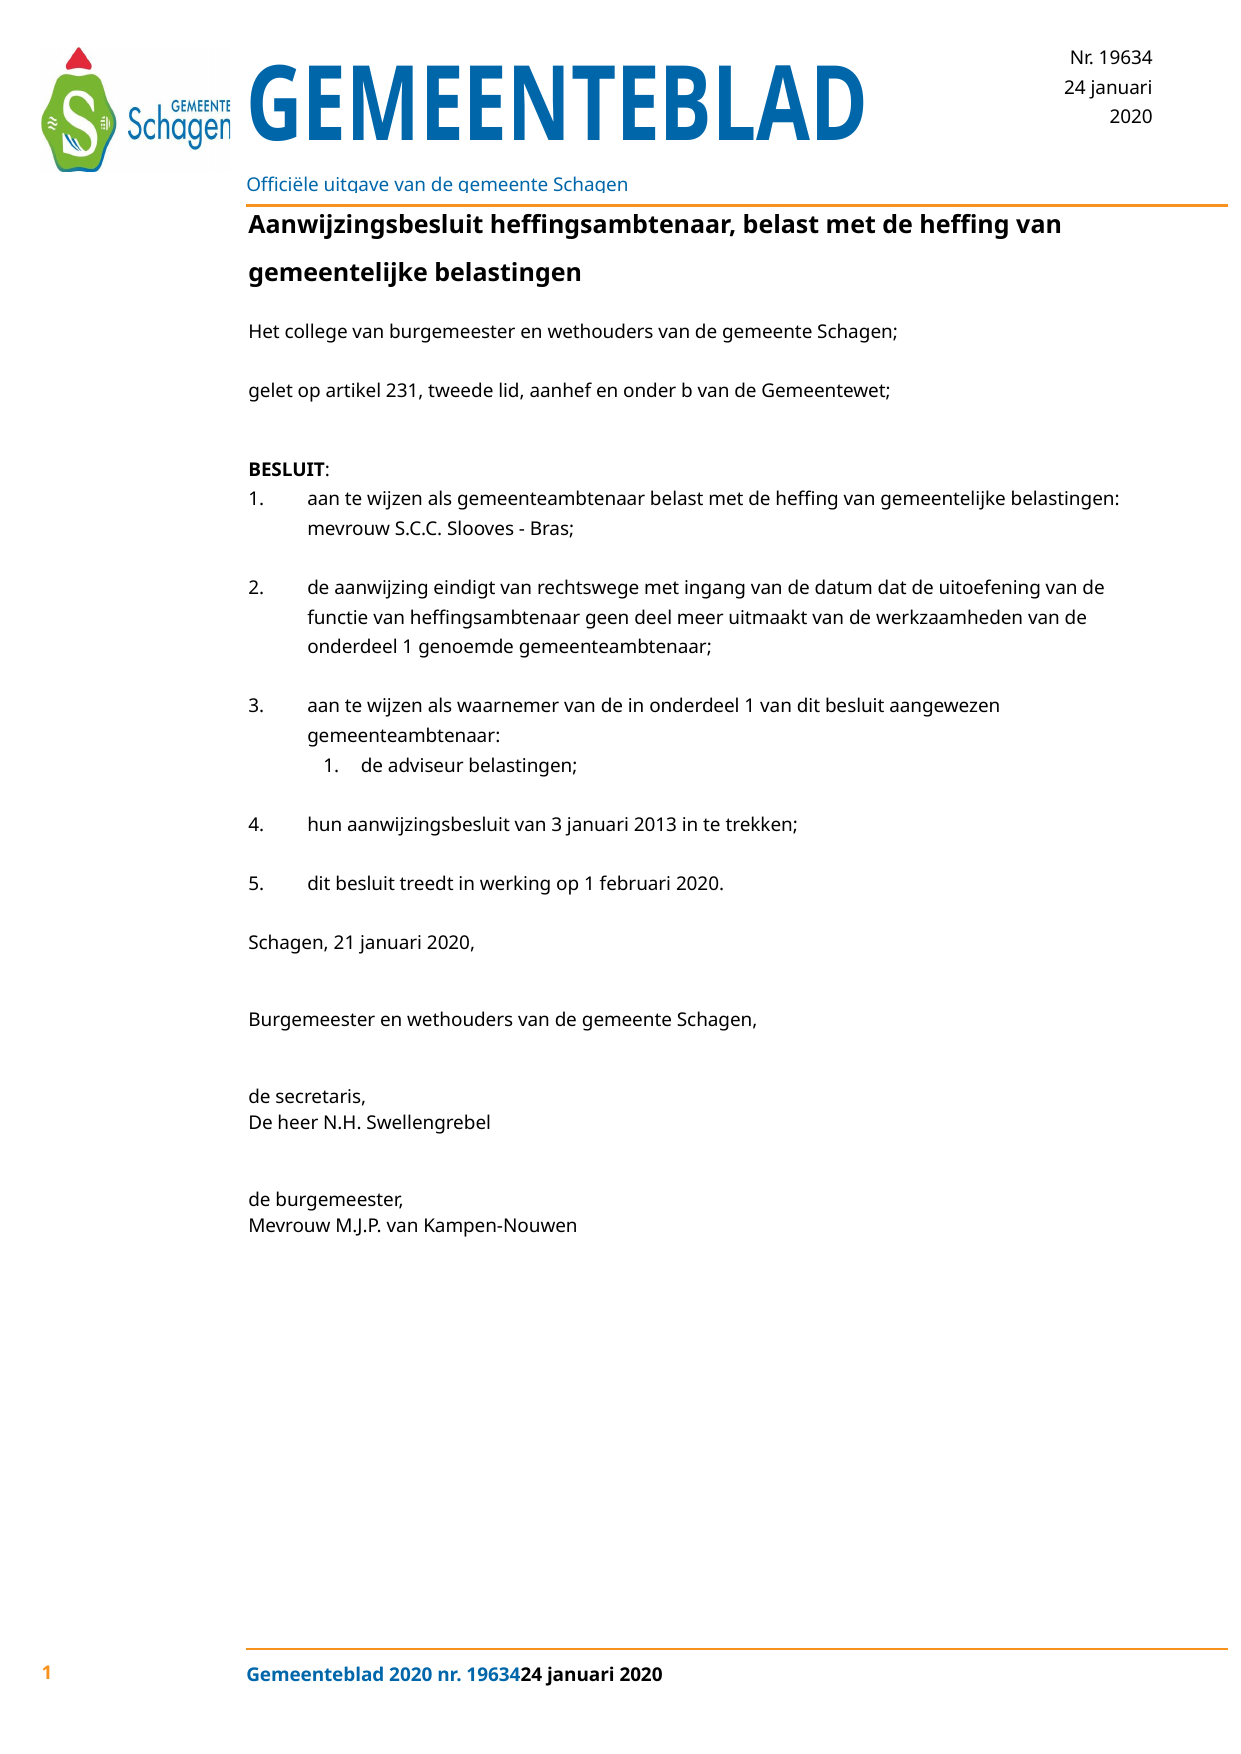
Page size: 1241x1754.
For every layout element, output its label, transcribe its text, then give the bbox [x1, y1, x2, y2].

list de aanwijzing eindigt van rechtswege met ingang van de datum dat de uitoefening van de functie van heffingsambtenaar geen deel meer uitmaakt van de werkzaamheden van de onderdeel 1 genoemde gemeenteambtenaar; [248, 574, 1152, 659]
list aan te wijzen als gemeenteambtenaar belast met de heffing van gemeentelijke belastingen: mevrouw S.C.C. Slooves - Bras; [248, 486, 1152, 541]
text Mevrouw M.J.P. van Kampen-Nouwen [248, 1212, 1152, 1238]
picture [41, 47, 231, 172]
text Het college van burgemeester en wethouders van de gemeente Schagen; [248, 318, 1152, 344]
text De heer N.H. Swellengrebel [248, 1109, 1152, 1135]
text de burgemeester, [248, 1187, 1152, 1212]
text de secretaris, [248, 1084, 1152, 1109]
text Burgemeester en wethouders van de gemeente Schagen, [248, 1006, 1152, 1032]
text BESLUIT: [248, 456, 1152, 482]
list aan te wijzen als waarnemer van de in onderdeel 1 van dit besluit aangewezen gemeenteambtenaar: [248, 693, 1152, 748]
list dit besluit treedt in werking op 1 februari 2020. [248, 870, 1152, 896]
text Aanwijzingsbesluit heffingsambtenaar, belast met de heffing van gemeentelijke belastingen [248, 207, 1152, 288]
text gelet op artikel 231, tweede lid, aanhef en onder b van de Gemeentewet; [248, 377, 1152, 403]
text Schagen, 21 januari 2020, [248, 929, 1152, 955]
list de adviseur belastingen; [323, 752, 1152, 777]
list hun aanwijzingsbesluit van 3 januari 2013 in te trekken; [248, 811, 1152, 837]
